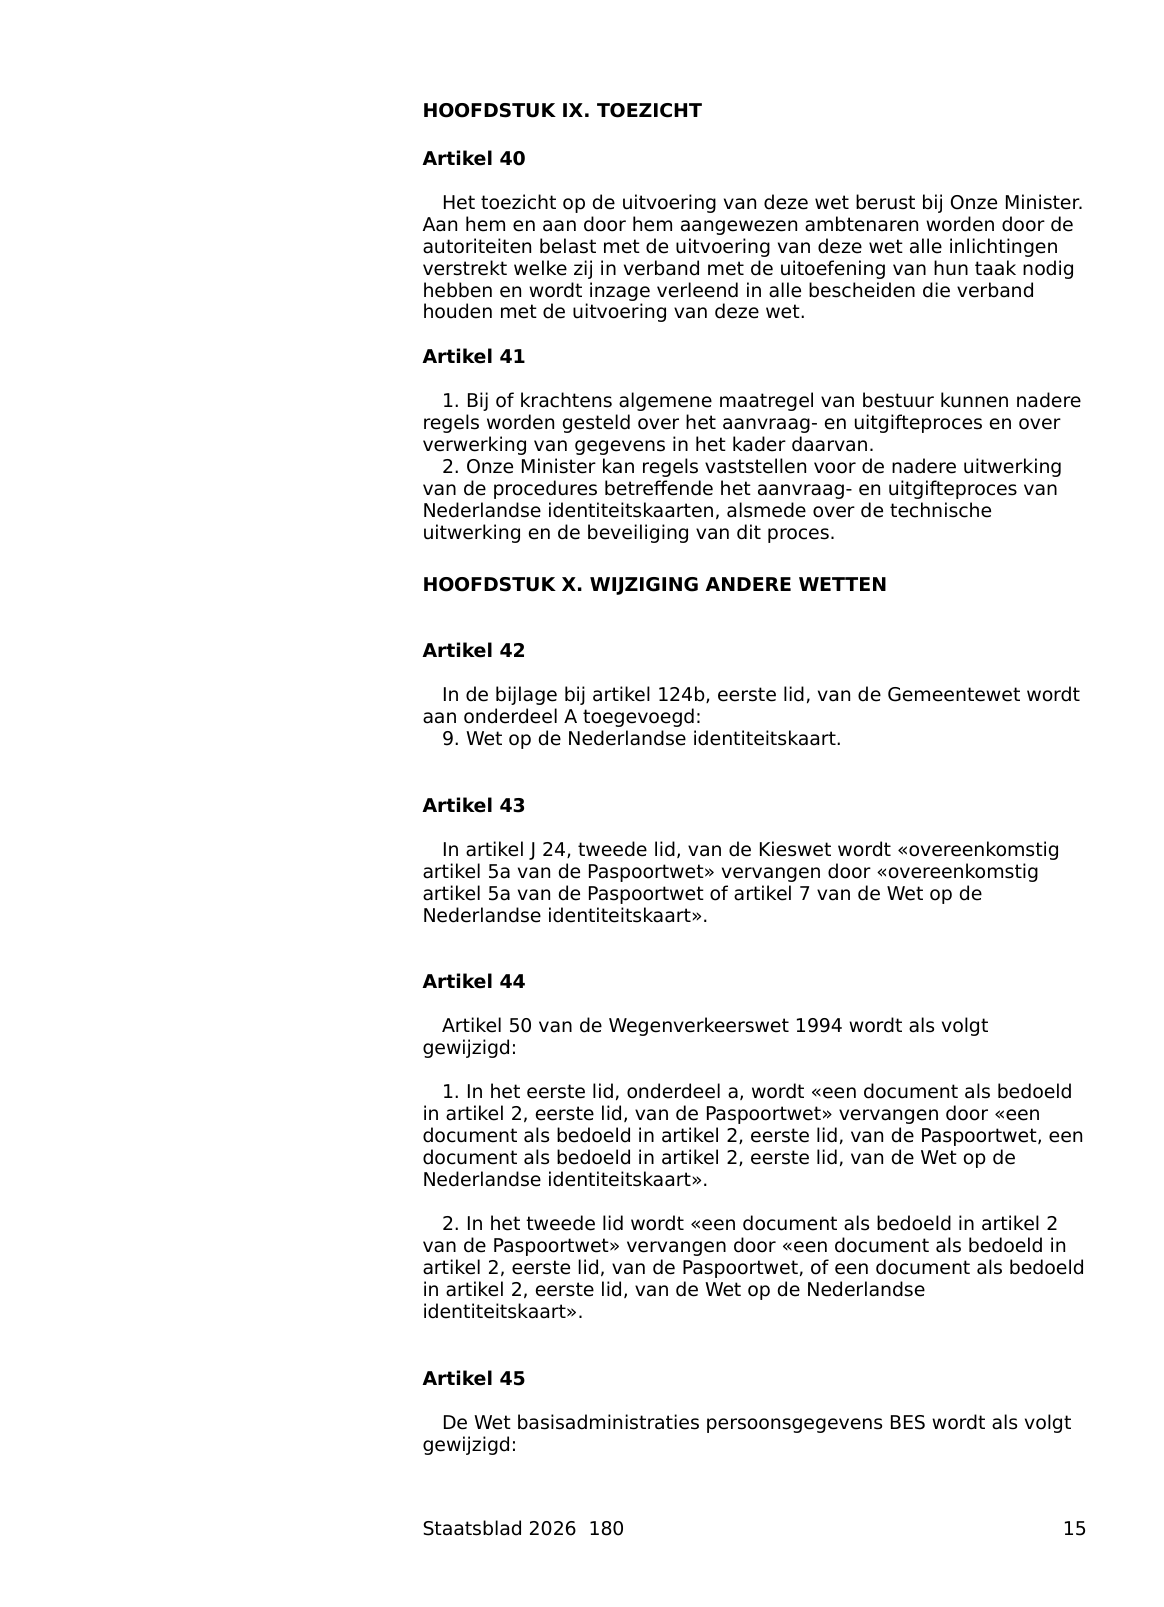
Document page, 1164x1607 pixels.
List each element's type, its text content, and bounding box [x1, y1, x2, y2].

subtitle Artikel 42 [422, 640, 1087, 662]
text 1. In het eerste lid, onderdeel a, wordt «een document als bedoeld in artikel 2, eerste lid, van de Paspoortwet» vervangen door «een document als bedoeld in artikel 2, eerste lid, van de Paspoortwet, een document als bedoeld in artikel 2, eerste lid, van de Wet op de Nederlandse identiteitskaart». [422, 1081, 1087, 1191]
text 9. Wet op de Nederlandse identiteitskaart. [422, 728, 1087, 750]
text De Wet basisadministraties persoonsgegevens BES wordt als volgt gewijzigd: [422, 1412, 1087, 1456]
text In artikel J 24, tweede lid, van de Kieswet wordt «overeenkomstig artikel 5a van de Paspoortwet» vervangen door «overeenkomstig artikel 5a van de Paspoortwet of artikel 7 van de Wet op de Nederlandse identiteitskaart». [422, 839, 1087, 927]
text Het toezicht op de uitvoering van deze wet berust bij Onze Minister. Aan hem en aan door hem aangewezen ambtenaren worden door de autoriteiten belast met de uitvoering van deze wet alle inlichtingen verstrekt welke zij in verband met de uitoefening van hun taak nodig hebben en wordt inzage verleend in alle bescheiden die verband houden met de uitvoering van deze wet. [422, 192, 1087, 323]
text 2. Onze Minister kan regels vaststellen voor de nadere uitwerking van de procedures betreffende het aanvraag- en uitgifteproces van Nederlandse identiteitskaarten, alsmede over de technische uitwerking en de beveiliging van dit proces. [422, 456, 1087, 544]
subtitle Artikel 45 [422, 1368, 1087, 1389]
text 1. Bij of krachtens algemene maatregel van bestuur kunnen nadere regels worden gesteld over het aanvraag- en uitgifteproces en over verwerking van gegevens in het kader daarvan. [422, 390, 1087, 456]
text In de bijlage bij artikel 124b, eerste lid, van de Gemeentewet wordt aan onderdeel A toegevoegd: [422, 684, 1087, 728]
subtitle Artikel 41 [422, 346, 1087, 368]
text Artikel 50 van de Wegenverkeerswet 1994 wordt als volgt gewijzigd: [422, 1015, 1087, 1059]
subtitle Artikel 44 [422, 971, 1087, 993]
subtitle Artikel 43 [422, 794, 1087, 816]
subtitle Artikel 40 [422, 147, 1087, 169]
text 2. In het tweede lid wordt «een document als bedoeld in artikel 2 van de Paspoortwet» vervangen door «een document als bedoeld in artikel 2, eerste lid, van de Paspoortwet, of een document als bedoeld in artikel 2, eerste lid, van de Wet op de Nederlandse identiteitskaart». [422, 1213, 1087, 1323]
subtitle HOOFDSTUK X. WIJZIGING ANDERE WETTEN [422, 574, 1087, 596]
subtitle HOOFDSTUK IX. TOEZICHT [422, 100, 1087, 122]
